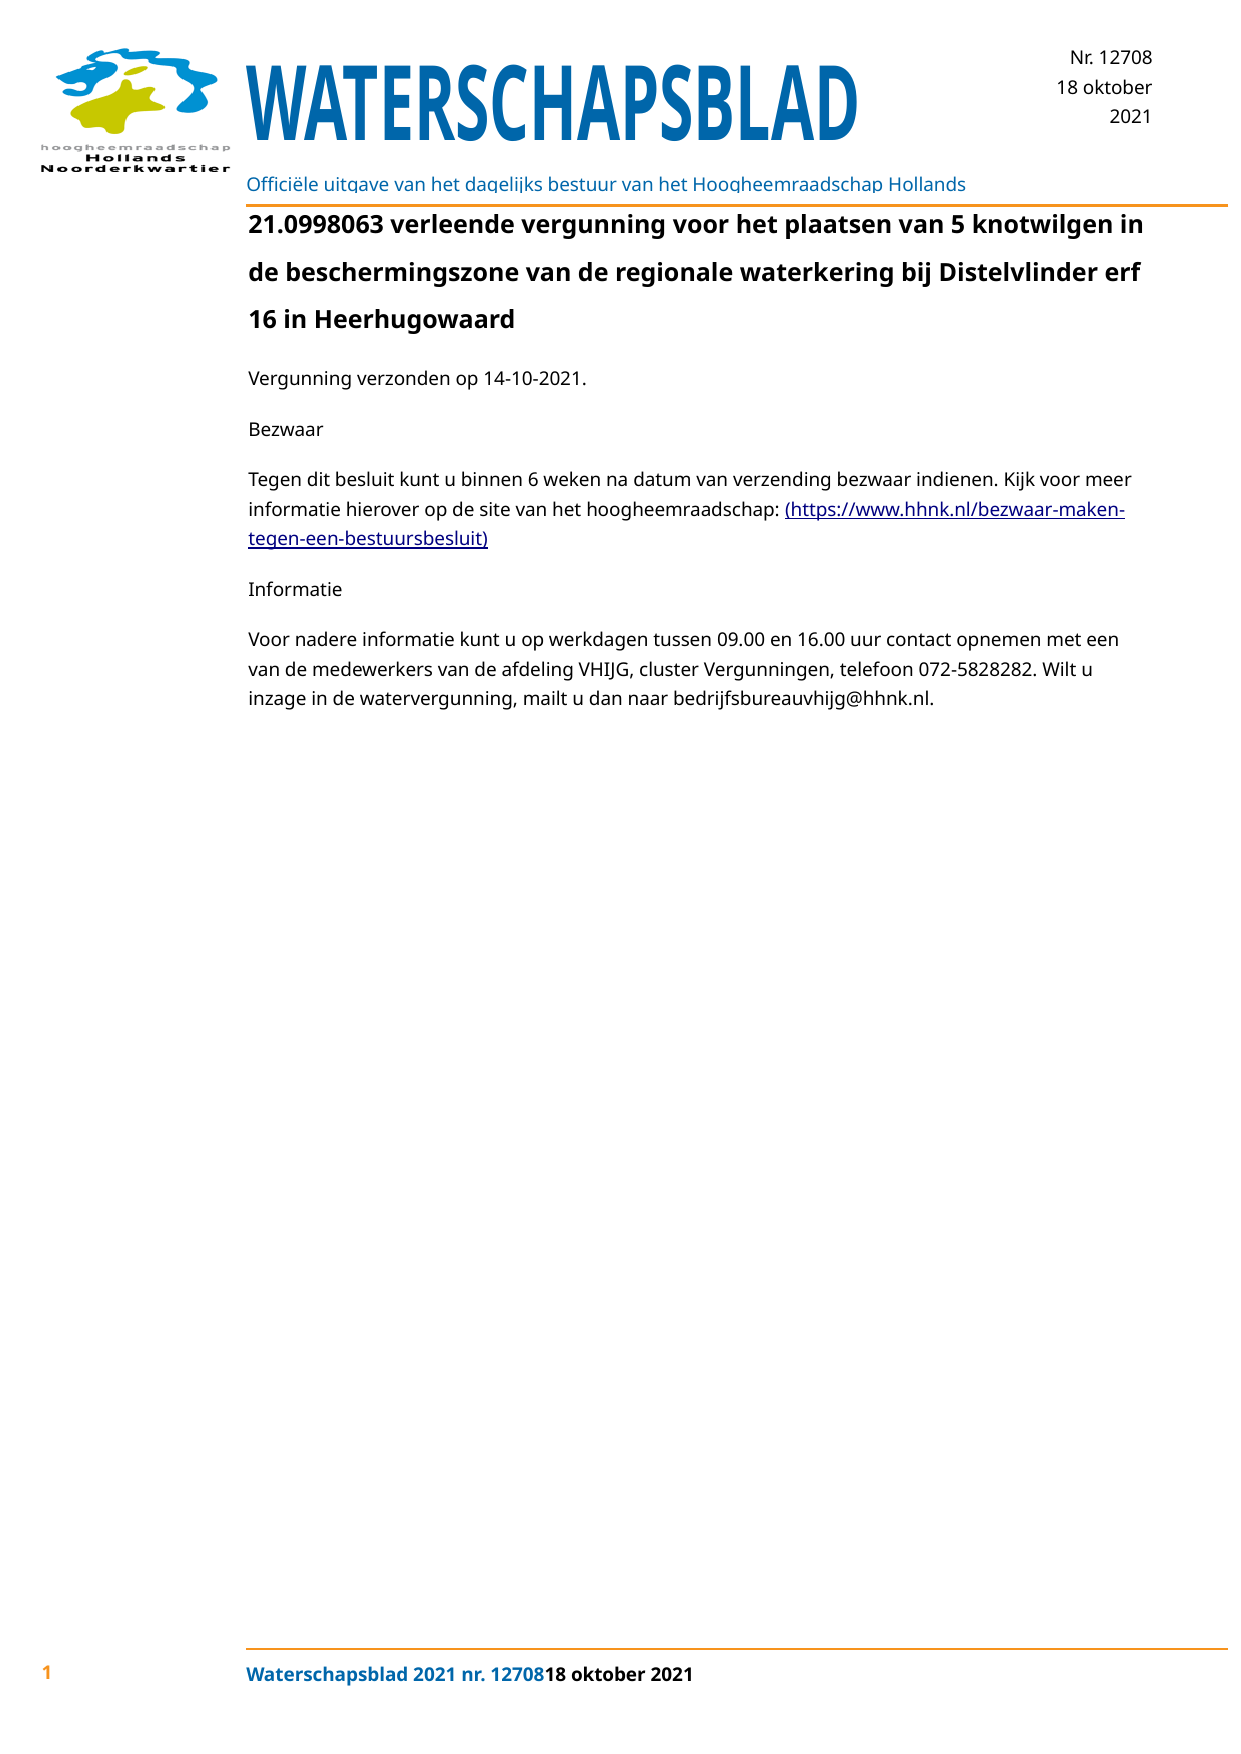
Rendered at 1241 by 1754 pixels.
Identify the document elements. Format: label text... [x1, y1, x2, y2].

text 21.0998063 verleende vergunning voor het plaatsen van 5 knotwilgen in de beschermingszone van de regionale waterkering bij Distelvlinder erf 16 in Heerhugowaard [248, 207, 1152, 336]
text Voor nadere informatie kunt u op werkdagen tussen 09.00 en 16.00 uur contact opnemen met een van de medewerkers van de afdeling VHIJG, cluster Vergunningen, telefoon 072-5828282. Wilt u inzage in de watervergunning, mailt u dan naar bedrijfsbureauvhijg@hhnk.nl. [248, 626, 1152, 711]
text Bezwaar [248, 416, 1152, 442]
text Tegen dit besluit kunt u binnen 6 weken na datum van verzending bezwaar indienen. Kijk voor meer informatie hierover op de site van het hoogheemraadschap: (https://www.hhnk.nl/bezwaar-maken-tegen-een-bestuursbesluit) [248, 466, 1152, 551]
text Informatie [248, 576, 1152, 602]
picture [41, 47, 231, 172]
text Vergunning verzonden op 14-10-2021. [248, 366, 1152, 391]
